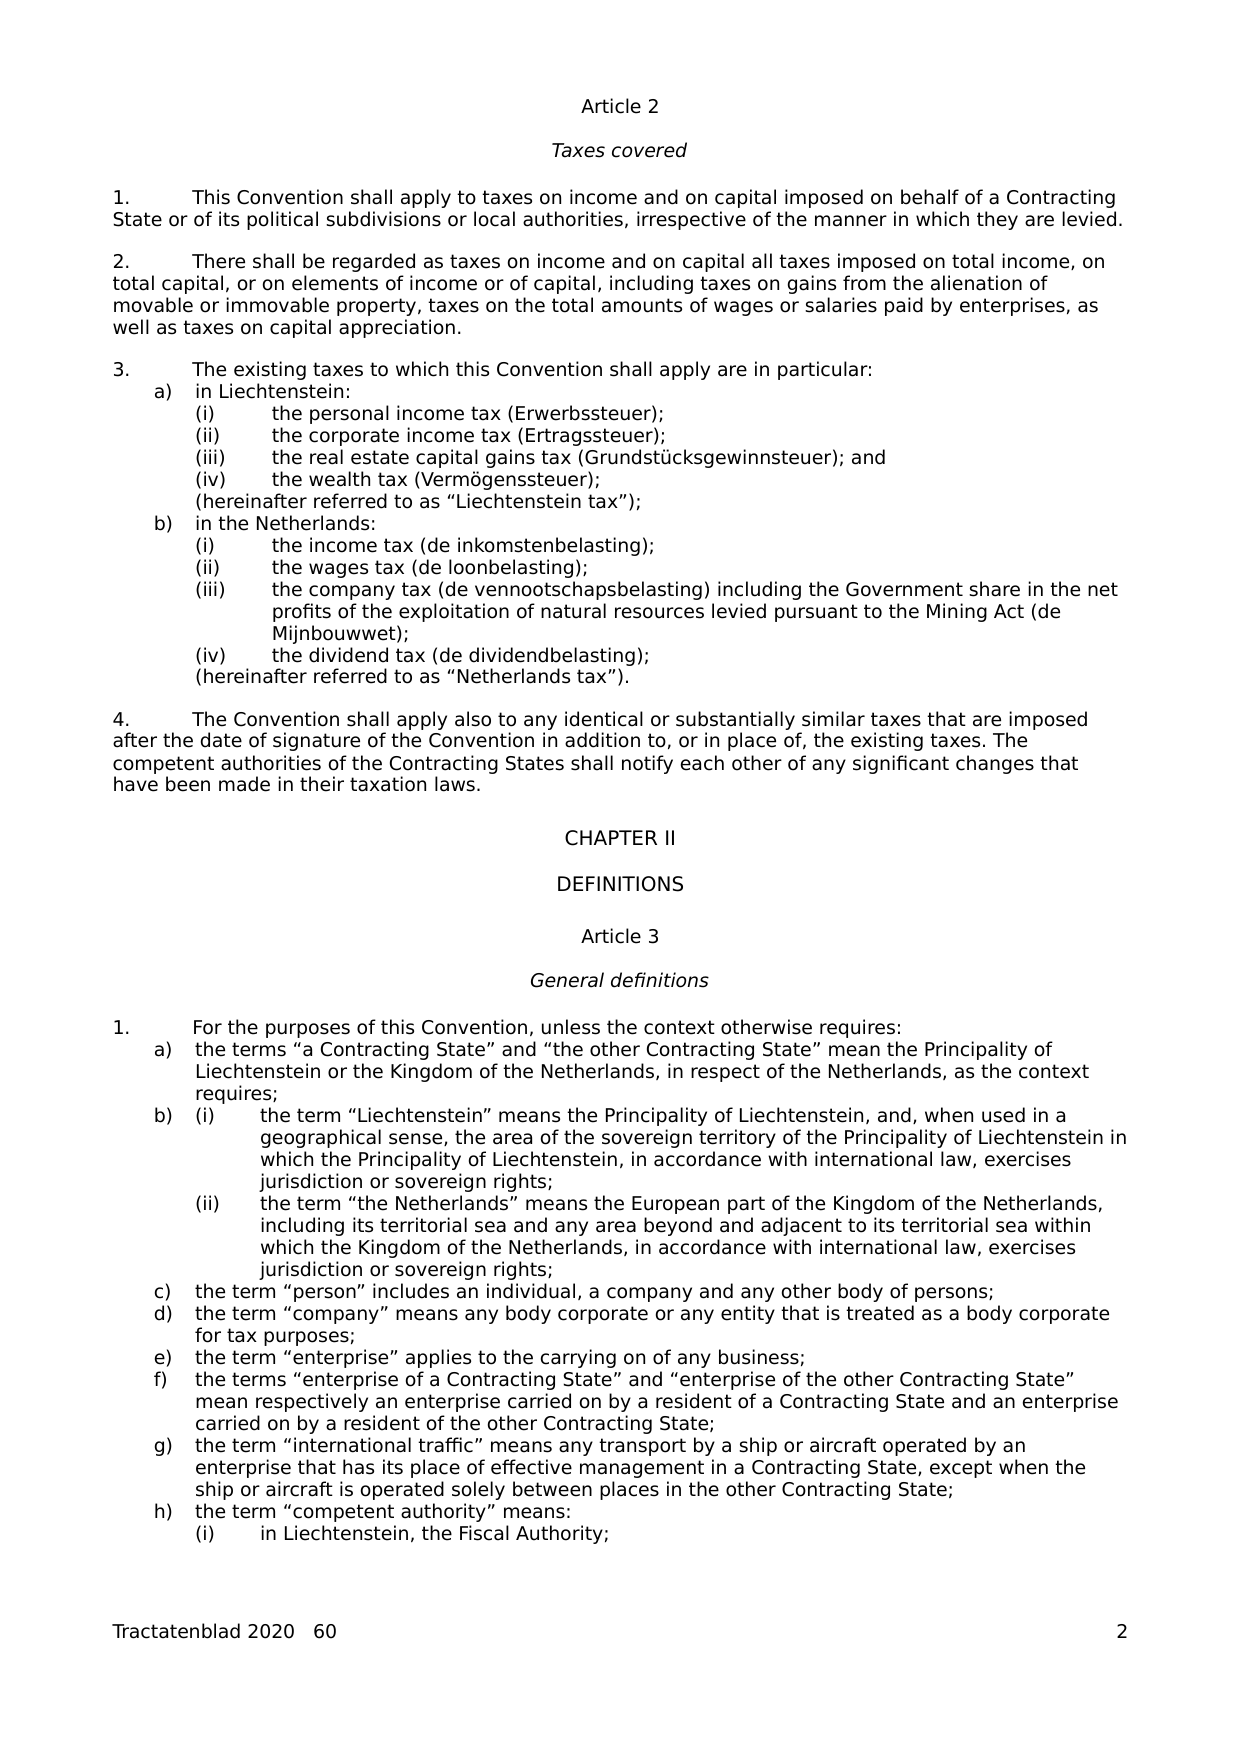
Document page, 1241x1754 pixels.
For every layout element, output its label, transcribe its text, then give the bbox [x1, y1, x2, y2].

text (iii) the real estate capital gains tax (Grundstücksgewinnsteuer); and [195, 447, 1128, 469]
text 1. For the purposes of this Convention, unless the context otherwise requires: [112, 1017, 1128, 1039]
text (hereinafter referred to as “Liechtenstein tax”); [195, 491, 1128, 513]
text (ii) the wages tax (de loonbelasting); [195, 557, 1128, 578]
text 4. The Convention shall apply also to any identical or substantially similar taxes that are imposed after the date of signature of the Convention in addition to, or in place of, the existing taxes. The competent authorities of the Contracting States shall notify each other of any significant changes that have been made in their taxation laws. [112, 708, 1128, 796]
text (i) the income tax (de inkomstenbelasting); [195, 534, 1128, 557]
text 1. This Convention shall apply to taxes on income and on capital imposed on behalf of a Contracting State or of its political subdivisions or local authorities, irrespective of the manner in which they are levied. [112, 187, 1128, 231]
text (iv) the dividend tax (de dividendbelasting); [195, 644, 1128, 666]
text 2. There shall be regarded as taxes on income and on capital all taxes imposed on total income, on total capital, or on elements of income or of capital, including taxes on gains from the alienation of movable or immovable property, taxes on the total amounts of wages or salaries paid by enterprises, as well as taxes on capital appreciation. [112, 251, 1128, 339]
text e) the term “enterprise” applies to the carrying on of any business; [153, 1347, 1128, 1369]
subtitle Article 2 Taxes covered [112, 96, 1128, 162]
text (iv) the wealth tax (Vermögenssteuer); [195, 469, 1128, 491]
text (ii) the corporate income tax (Ertragssteuer); [195, 425, 1128, 447]
text b) (i) the term “Liechtenstein” means the Principality of Liechtenstein, and, when used in a geographical sense, the area of the sovereign territory of the Principality of Liechtenstein in which the Principality of Liechtenstein, in accordance with international law, exercises jurisdiction or sovereign rights; [153, 1105, 1128, 1193]
text (ii) the term “the Netherlands” means the European part of the Kingdom of the Netherlands, including its territorial sea and any area beyond and adjacent to its territorial sea within which the Kingdom of the Netherlands, in accordance with international law, exercises jurisdiction or sovereign rights; [195, 1193, 1128, 1281]
text f) the terms “enterprise of a Contracting State” and “enterprise of the other Contracting State” mean respectively an enterprise carried on by a resident of a Contracting State and an enterprise carried on by a resident of the other Contracting State; [153, 1369, 1128, 1435]
text a) the terms “a Contracting State” and “the other Contracting State” mean the Principality of Liechtenstein or the Kingdom of the Netherlands, in respect of the Netherlands, as the context requires; [153, 1039, 1128, 1105]
text a) in Liechtenstein: [153, 381, 1128, 403]
text c) the term “person” includes an individual, a company and any other body of persons; [153, 1281, 1128, 1303]
text (i) the personal income tax (Erwerbssteuer); [195, 403, 1128, 425]
text 3. The existing taxes to which this Convention shall apply are in particular: [112, 359, 1128, 381]
text (iii) the company tax (de vennootschapsbelasting) including the Government share in the net profits of the exploitation of natural resources levied pursuant to the Mining Act (de Mijnbouwwet); [195, 578, 1128, 644]
subtitle Article 3 General definitions [112, 926, 1128, 992]
text (i) in Liechtenstein, the Fiscal Authority; [195, 1523, 1128, 1545]
text g) the term “international traffic” means any transport by a ship or aircraft operated by an enterprise that has its place of effective management in a Contracting State, except when the ship or aircraft is operated solely between places in the other Contracting State; [153, 1435, 1128, 1501]
text (hereinafter referred to as “Netherlands tax”). [195, 666, 1128, 688]
text h) the term “competent authority” means: [153, 1501, 1128, 1523]
text d) the term “company” means any body corporate or any entity that is treated as a body corporate for tax purposes; [153, 1303, 1128, 1347]
subtitle CHAPTER II DEFINITIONS [112, 826, 1128, 896]
text b) in the Netherlands: [153, 513, 1128, 534]
